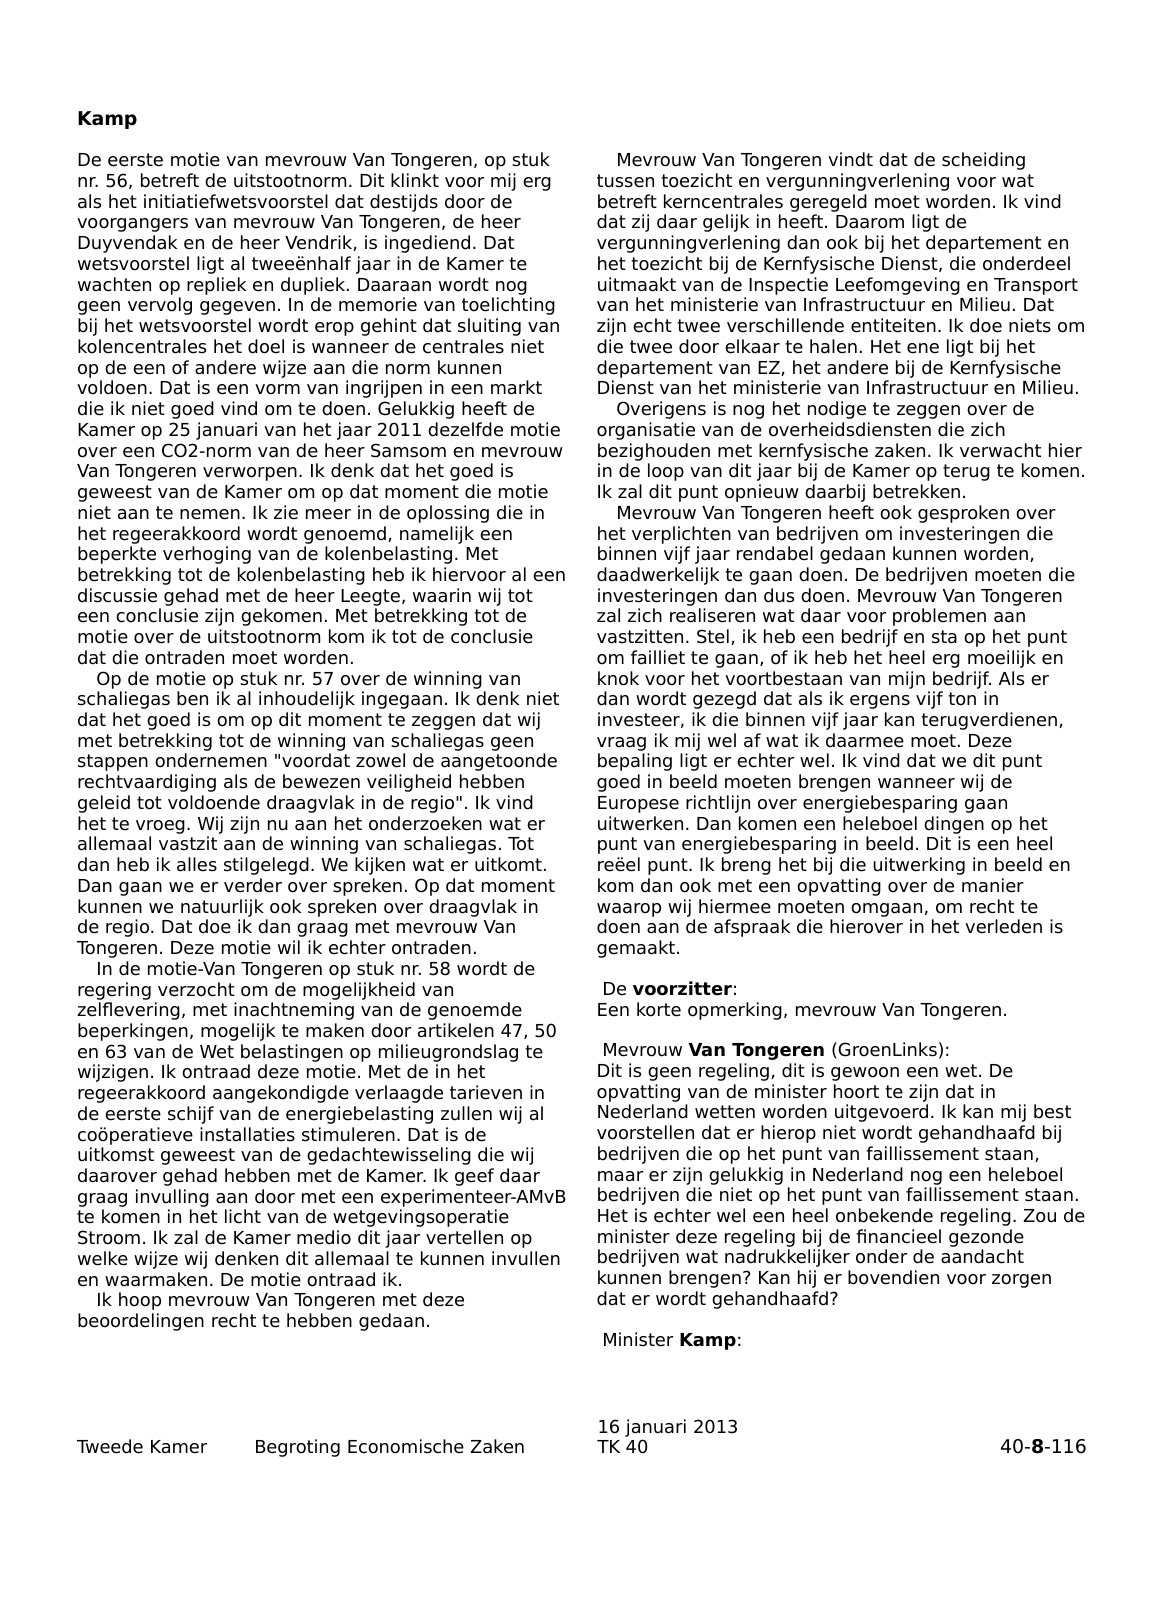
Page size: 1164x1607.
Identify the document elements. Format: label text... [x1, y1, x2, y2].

text De voorzitter: [596, 979, 1087, 999]
text Ik hoop mevrouw Van Tongeren met deze beoordelingen recht te hebben gedaan. [77, 1290, 567, 1332]
text In de motie-Van Tongeren op stuk nr. 58 wordt de regering verzocht om de mogelijkheid van zelflevering, met inachtneming van de genoemde beperkingen, mogelijk te maken door artikelen 47, 50 en 63 van de Wet belastingen op milieugrondslag te wijzigen. Ik ontraad deze motie. Met de in het regeerakkoord aangekondigde verlaagde tarieven in de eerste schijf van de energiebelasting zullen wij al coöperatieve installaties stimuleren. Dat is de uitkomst geweest van de gedachtewisseling die wij daarover gehad hebben met de Kamer. Ik geef daar graag invulling aan door met een experimenteer-AMvB te komen in het licht van de wetgevingsoperatie Stroom. Ik zal de Kamer medio dit jaar vertellen op welke wijze wij denken dit allemaal te kunnen invullen en waarmaken. De motie ontraad ik. [77, 959, 567, 1290]
text Minister Kamp: [596, 1329, 1087, 1350]
text Mevrouw Van Tongeren heeft ook gesproken over het verplichten van bedrijven om investeringen die binnen vijf jaar rendabel gedaan kunnen worden, daadwerkelijk te gaan doen. De bedrijven moeten die investeringen dan dus doen. Mevrouw Van Tongeren zal zich realiseren wat daar voor problemen aan vastzitten. Stel, ik heb een bedrijf en sta op het punt om failliet te gaan, of ik heb het heel erg moeilijk en knok voor het voortbestaan van mijn bedrijf. Als er dan wordt gezegd dat als ik ergens vijf ton in investeer, ik die binnen vijf jaar kan terugverdienen, vraag ik mij wel af wat ik daarmee moet. Deze bepaling ligt er echter wel. Ik vind dat we dit punt goed in beeld moeten brengen wanneer wij de Europese richtlijn over energiebesparing gaan uitwerken. Dan komen een heleboel dingen op het punt van energiebesparing in beeld. Dit is een heel reëel punt. Ik breng het bij die uitwerking in beeld en kom dan ook met een opvatting over de manier waarop wij hiermee moeten omgaan, om recht te doen aan de afspraak die hierover in het verleden is gemaakt. [596, 503, 1087, 959]
text Een korte opmerking, mevrouw Van Tongeren. [596, 999, 1087, 1020]
text Overigens is nog het nodige te zeggen over de organisatie van de overheidsdiensten die zich bezighouden met kernfysische zaken. Ik verwacht hier in de loop van dit jaar bij de Kamer op terug te komen. Ik zal dit punt opnieuw daarbij betrekken. [596, 399, 1087, 503]
text De eerste motie van mevrouw Van Tongeren, op stuk nr. 56, betreft de uitstootnorm. Dit klinkt voor mij erg als het initiatiefwetsvoorstel dat destijds door de voorgangers van mevrouw Van Tongeren, de heer Duyvendak en de heer Vendrik, is ingediend. Dat wetsvoorstel ligt al tweeënhalf jaar in de Kamer te wachten op repliek en dupliek. Daaraan wordt nog geen vervolg gegeven. In de memorie van toelichting bij het wetsvoorstel wordt erop gehint dat sluiting van kolencentrales het doel is wanneer de centrales niet op de een of andere wijze aan die norm kunnen voldoen. Dat is een vorm van ingrijpen in een markt die ik niet goed vind om te doen. Gelukkig heeft de Kamer op 25 januari van het jaar 2011 dezelfde motie over een CO2-norm van de heer Samsom en mevrouw Van Tongeren verworpen. Ik denk dat het goed is geweest van de Kamer om op dat moment die motie niet aan te nemen. Ik zie meer in de oplossing die in het regeerakkoord wordt genoemd, namelijk een beperkte verhoging van de kolenbelasting. Met betrekking tot de kolenbelasting heb ik hiervoor al een discussie gehad met de heer Leegte, waarin wij tot een conclusie zijn gekomen. Met betrekking tot de motie over de uitstootnorm kom ik tot de conclusie dat die ontraden moet worden. [77, 150, 567, 668]
text Dit is geen regeling, dit is gewoon een wet. De opvatting van de minister hoort te zijn dat in Nederland wetten worden uitgevoerd. Ik kan mij best voorstellen dat er hierop niet wordt gehandhaafd bij bedrijven die op het punt van faillissement staan, maar er zijn gelukkig in Nederland nog een heleboel bedrijven die niet op het punt van faillissement staan. Het is echter wel een heel onbekende regeling. Zou de minister deze regeling bij de financieel gezonde bedrijven wat nadrukkelijker onder de aandacht kunnen brengen? Kan hij er bovendien voor zorgen dat er wordt gehandhaafd? [596, 1061, 1087, 1309]
text Mevrouw Van Tongeren (GroenLinks): [596, 1040, 1087, 1061]
text Mevrouw Van Tongeren vindt dat de scheiding tussen toezicht en vergunningverlening voor wat betreft kerncentrales geregeld moet worden. Ik vind dat zij daar gelijk in heeft. Daarom ligt de vergunningverlening dan ook bij het departement en het toezicht bij de Kernfysische Dienst, die onderdeel uitmaakt van de Inspectie Leefomgeving en Transport van het ministerie van Infrastructuur en Milieu. Dat zijn echt twee verschillende entiteiten. Ik doe niets om die twee door elkaar te halen. Het ene ligt bij het departement van EZ, het andere bij de Kernfysische Dienst van het ministerie van Infrastructuur en Milieu. [596, 150, 1087, 399]
text Op de motie op stuk nr. 57 over de winning van schaliegas ben ik al inhoudelijk ingegaan. Ik denk niet dat het goed is om op dit moment te zeggen dat wij met betrekking tot de winning van schaliegas geen stappen ondernemen "voordat zowel de aangetoonde rechtvaardiging als de bewezen veiligheid hebben geleid tot voldoende draagvlak in de regio". Ik vind het te vroeg. Wij zijn nu aan het onderzoeken wat er allemaal vastzit aan de winning van schaliegas. Tot dan heb ik alles stilgelegd. We kijken wat er uitkomt. Dan gaan we er verder over spreken. Op dat moment kunnen we natuurlijk ook spreken over draagvlak in de regio. Dat doe ik dan graag met mevrouw Van Tongeren. Deze motie wil ik echter ontraden. [77, 668, 567, 959]
